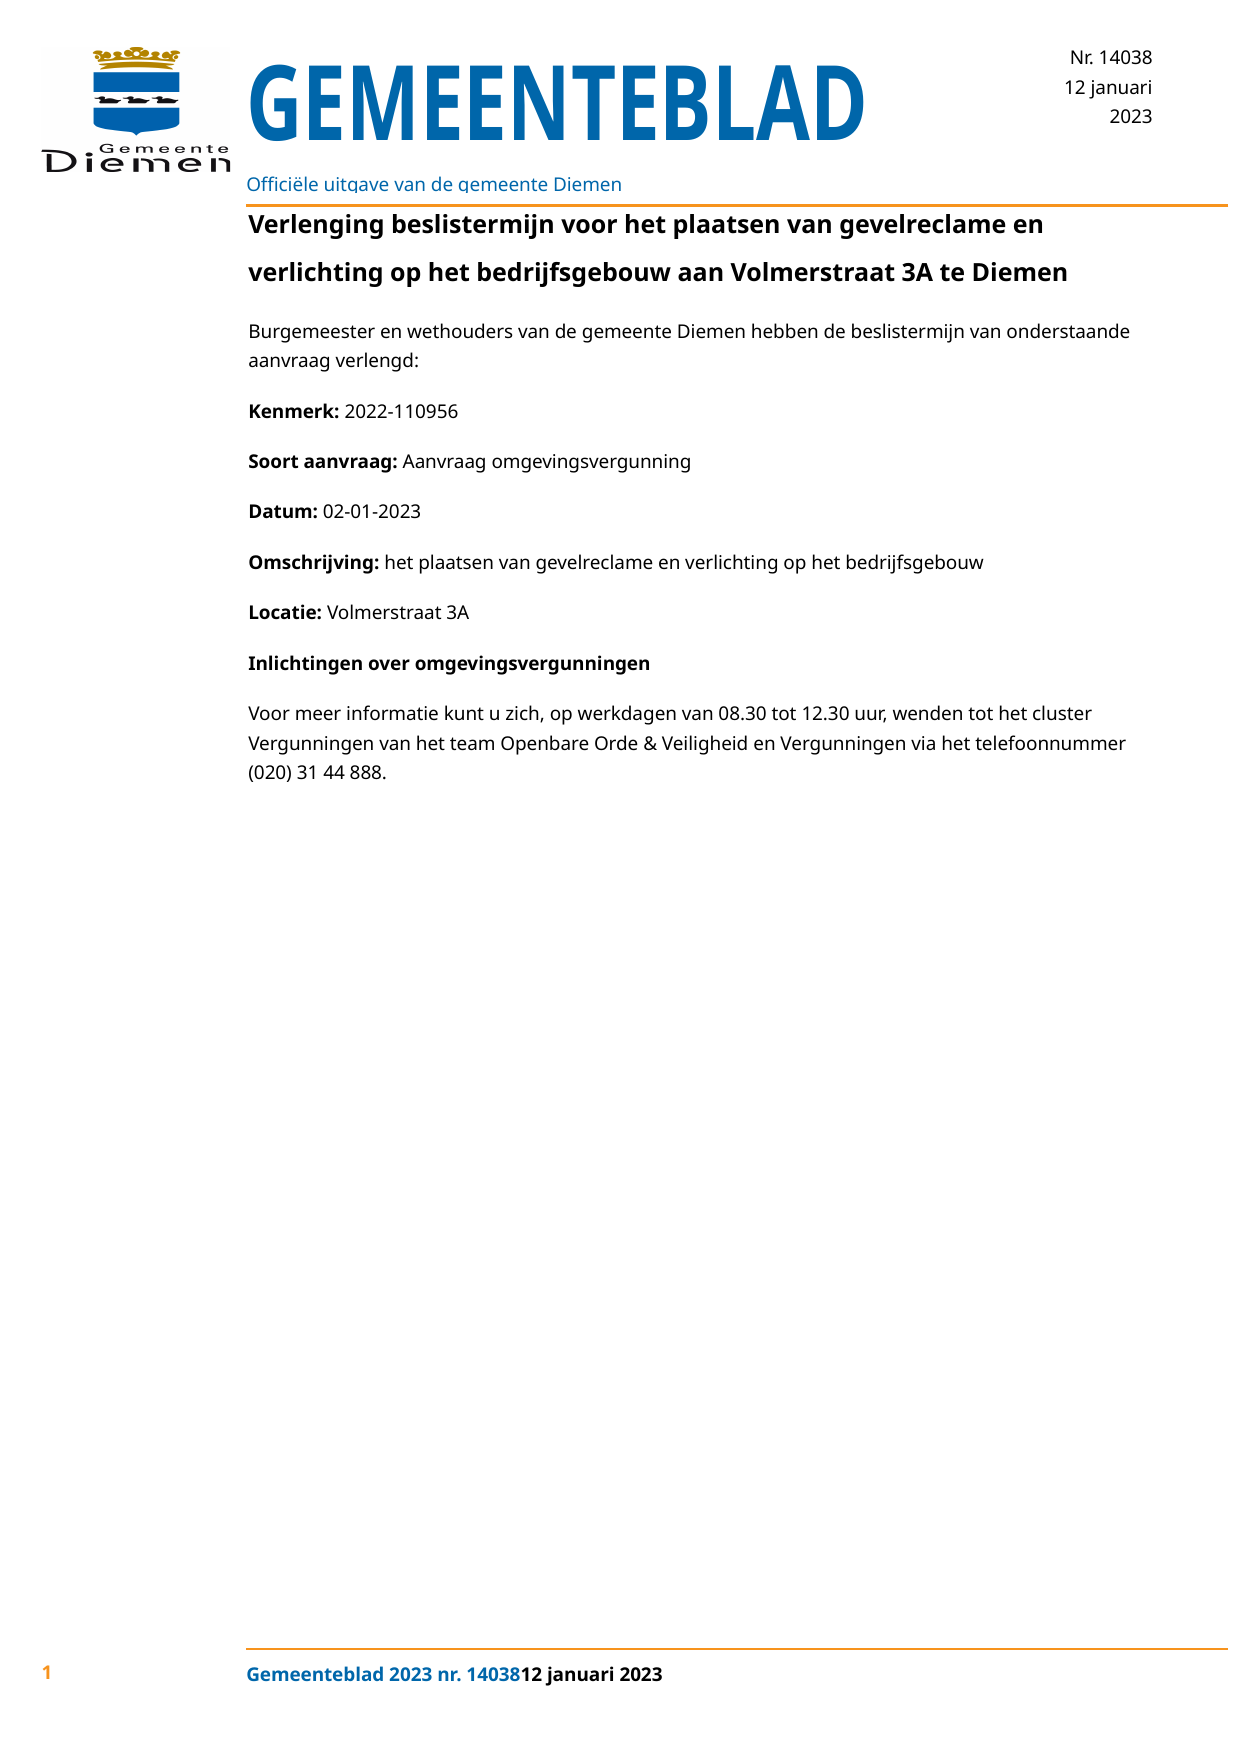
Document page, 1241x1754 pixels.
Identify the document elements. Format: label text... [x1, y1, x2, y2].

text Inlichtingen over omgevingsvergunningen [248, 650, 1152, 676]
text Verlenging beslistermijn voor het plaatsen van gevelreclame en verlichting op het bedrijfsgebouw aan Volmerstraat 3A te Diemen [248, 207, 1152, 288]
picture [41, 47, 231, 172]
text Locatie: Volmerstraat 3A [248, 599, 1152, 625]
text Burgemeester en wethouders van de gemeente Diemen hebben de beslistermijn van onderstaande aanvraag verlengd: [248, 318, 1152, 373]
text Kenmerk: 2022-110956 [248, 398, 1152, 424]
text Datum: 02-01-2023 [248, 499, 1152, 524]
text Omschrijving: het plaatsen van gevelreclame en verlichting op het bedrijfsgebouw [248, 549, 1152, 575]
text Voor meer informatie kunt u zich, op werkdagen van 08.30 tot 12.30 uur, wenden tot het cluster Vergunningen van het team Openbare Orde & Veiligheid en Vergunningen via het telefoonnummer (020) 31 44 888. [248, 700, 1152, 785]
text Soort aanvraag: Aanvraag omgevingsvergunning [248, 448, 1152, 474]
